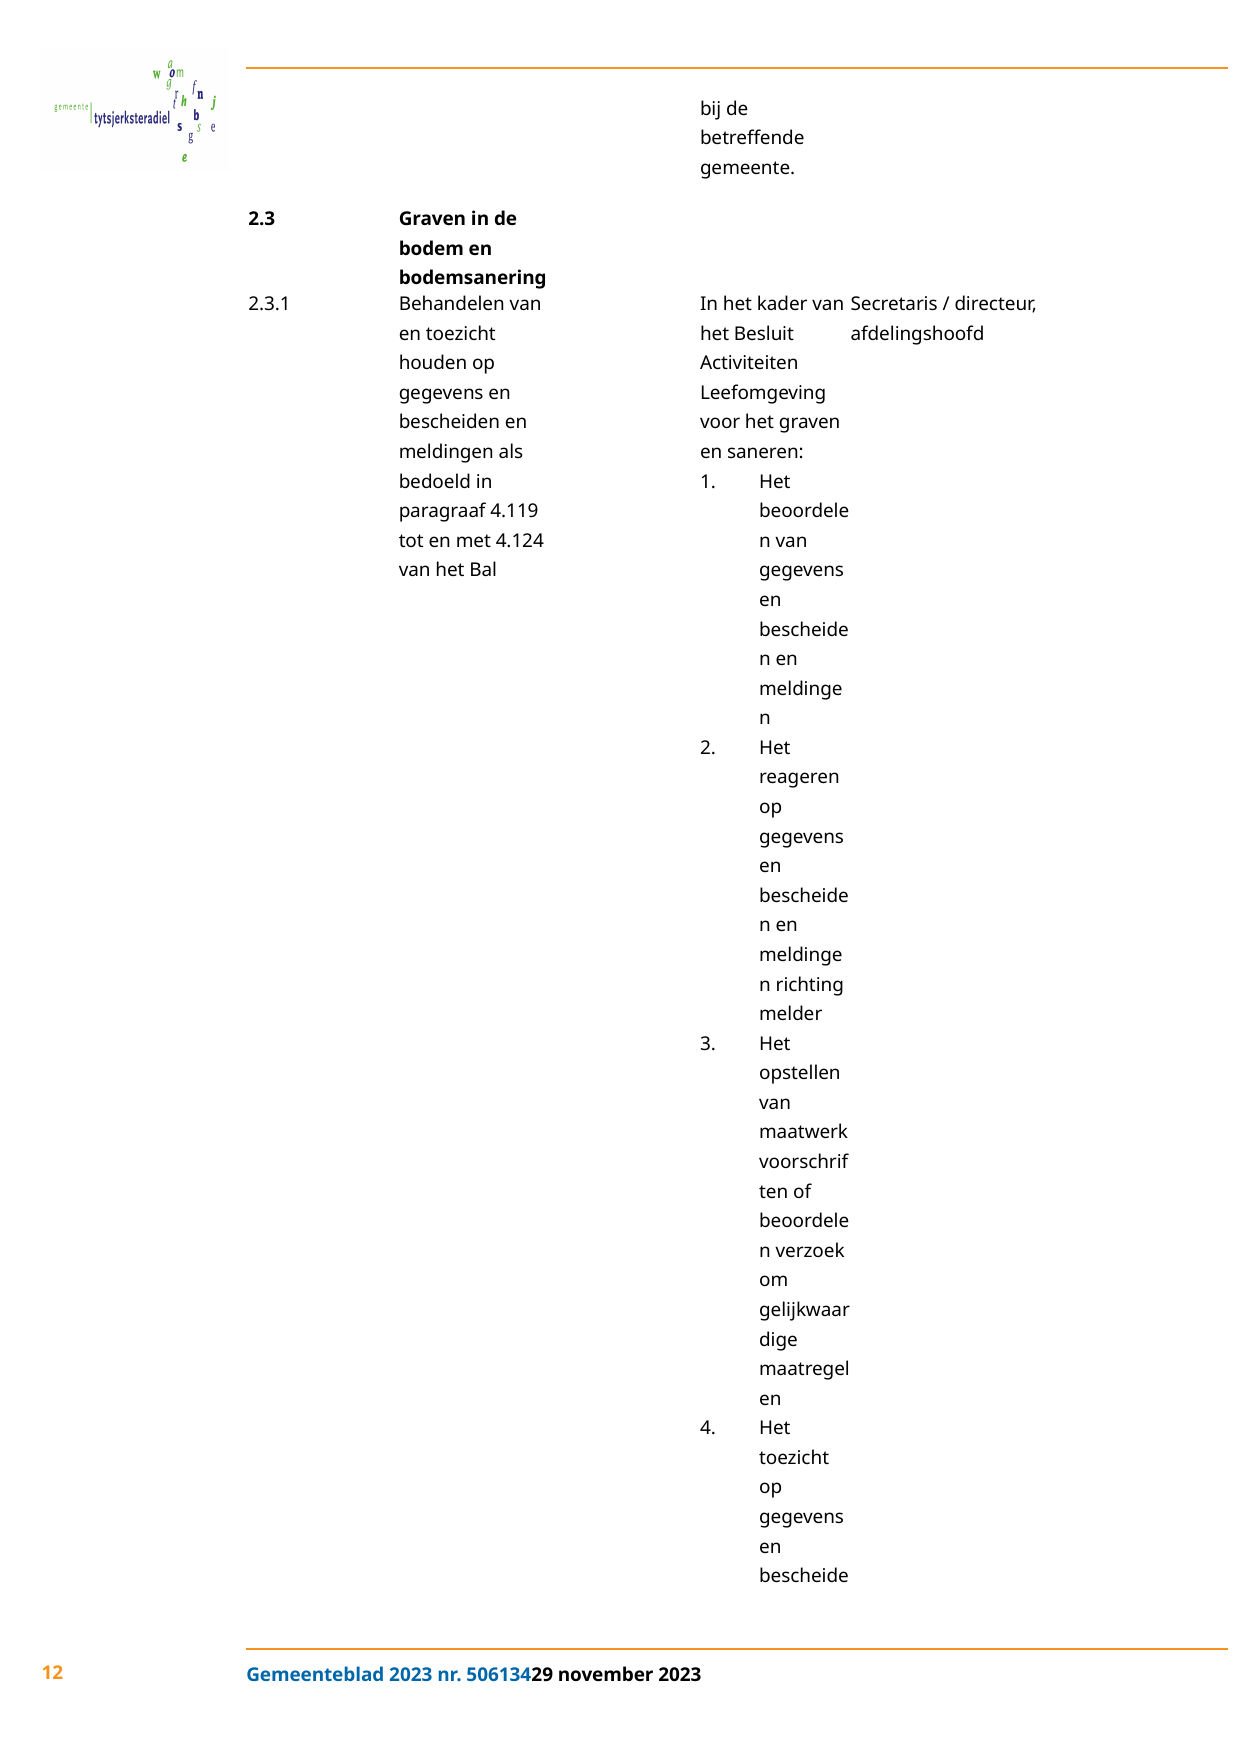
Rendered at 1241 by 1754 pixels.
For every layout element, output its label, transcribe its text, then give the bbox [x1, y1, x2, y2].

table_cell bij de betreffende gemeente. [700, 95, 850, 180]
picture [41, 47, 231, 172]
table_cell [549, 95, 700, 180]
table_cell [248, 180, 1152, 205]
table_cell [248, 95, 398, 180]
table_cell 2.3.1 [248, 290, 398, 1588]
table_cell Graven in de bodem en bodemsanering [399, 205, 549, 290]
table_cell Behandelen van en toezicht houden op gegevens en bescheiden en meldingen als bedoeld in paragraaf 4.119 tot en met 4.124 van het Bal [399, 290, 549, 1588]
table_cell [549, 290, 700, 1588]
table_cell 2.3 [248, 205, 398, 290]
table_cell Secretaris / directeur, afdelingshoofd [850, 290, 1152, 1588]
table_cell In het kader van het Besluit Activiteiten Leefomgeving voor het graven en saneren: Het beoordelen van gegevens en bescheiden en meldingen Het reageren op gegevens en bescheiden en meldingen richting melder Het opstellen van maatwerkvoorschriften of beoordelen verzoek om gelijkwaardige maatregelen Het toezicht op gegevens en bescheide [700, 290, 850, 1588]
table_cell [399, 95, 549, 180]
table_cell [549, 205, 1152, 290]
table_cell [850, 95, 1152, 180]
